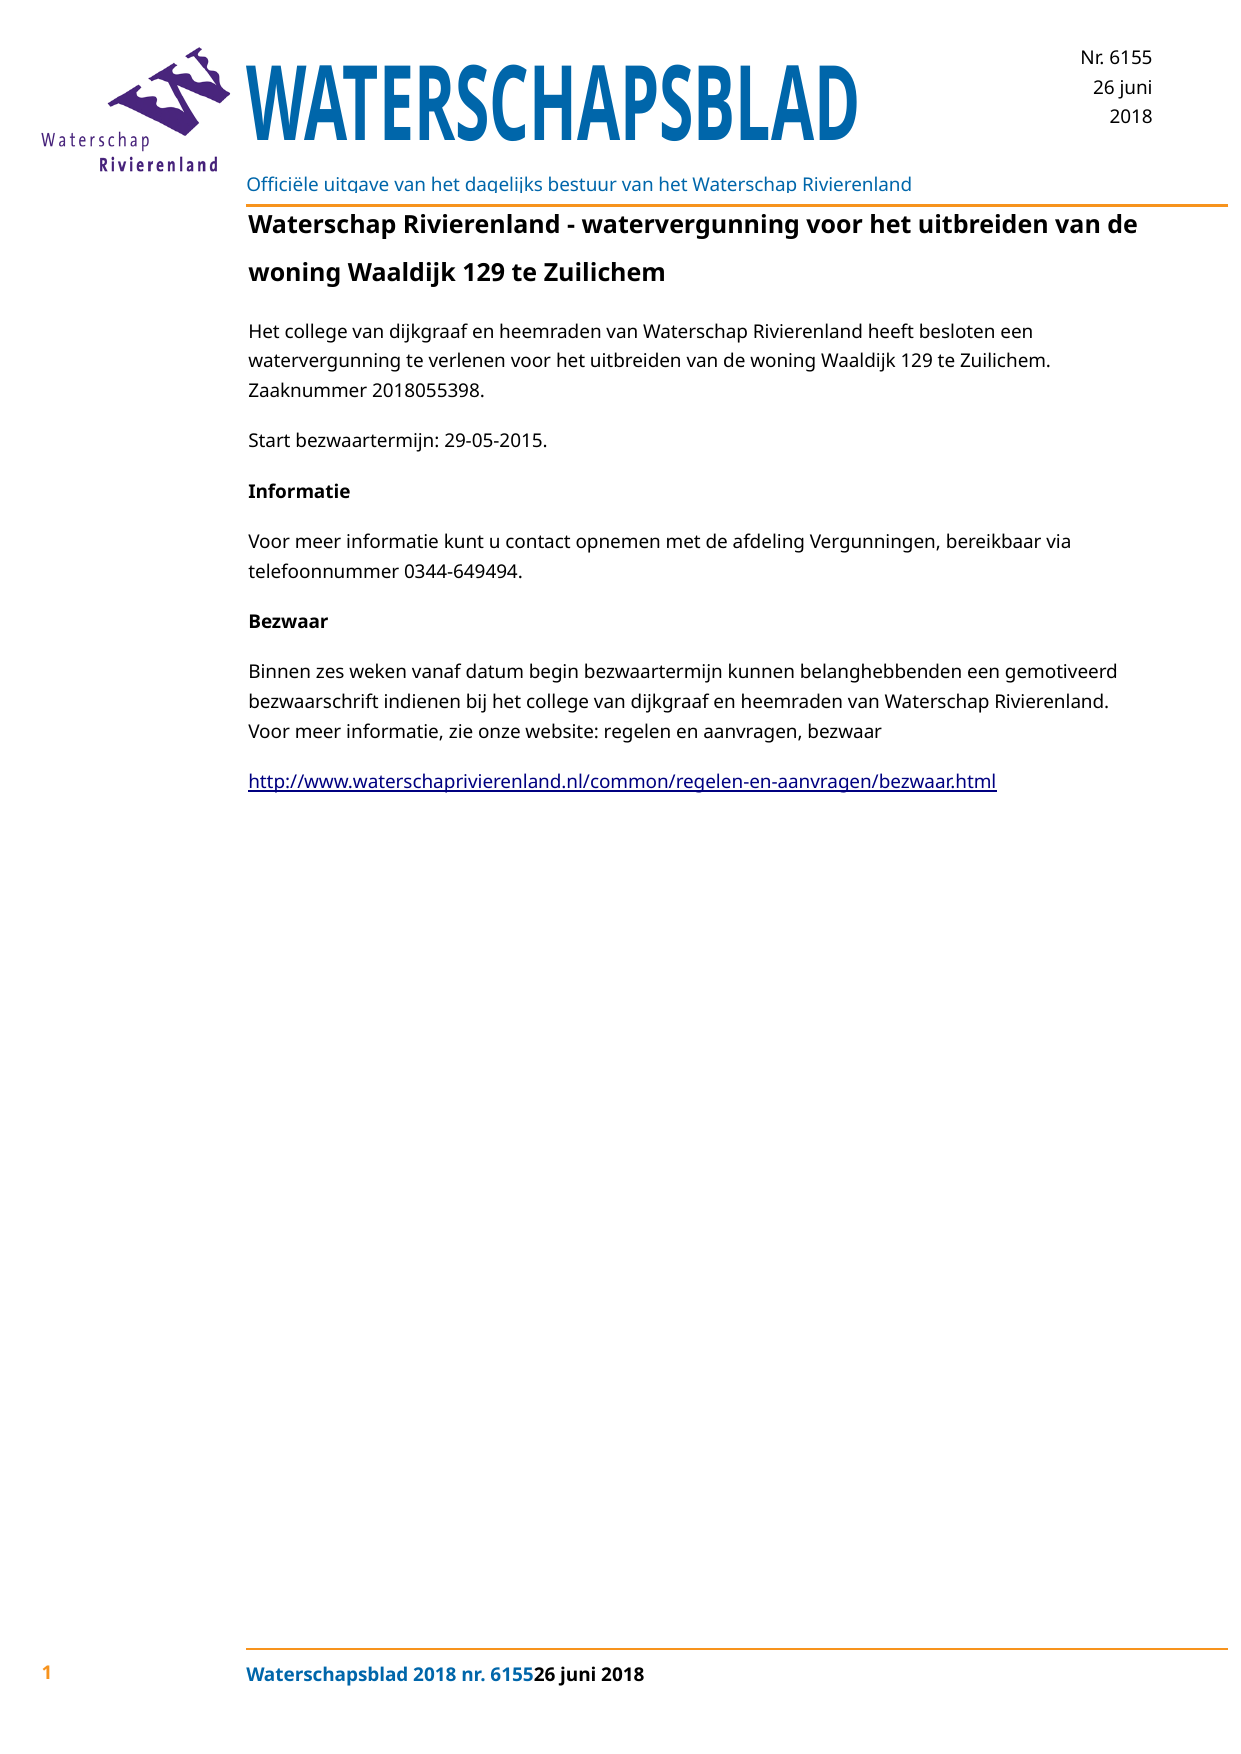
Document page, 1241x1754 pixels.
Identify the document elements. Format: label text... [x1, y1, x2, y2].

text Informatie [248, 478, 1152, 504]
text Binnen zes weken vanaf datum begin bezwaartermijn kunnen belanghebbenden een gemotiveerd bezwaarschrift indienen bij het college van dijkgraaf en heemraden van Waterschap Rivierenland. Voor meer informatie, zie onze website: regelen en aanvragen, bezwaar [248, 659, 1152, 744]
text Voor meer informatie kunt u contact opnemen met de afdeling Vergunningen, bereikbaar via telefoonnummer 0344-649494. [248, 528, 1152, 584]
text Het college van dijkgraaf en heemraden van Waterschap Rivierenland heeft besloten een watervergunning te verlenen voor het uitbreiden van de woning Waaldijk 129 te Zuilichem. Zaaknummer 2018055398. [248, 318, 1152, 403]
text Waterschap Rivierenland - watervergunning voor het uitbreiden van de woning Waaldijk 129 te Zuilichem [248, 207, 1152, 288]
text Bezwaar [248, 608, 1152, 634]
text http://www.waterschaprivierenland.nl/common/regelen-en-aanvragen/bezwaar.html [248, 768, 1152, 794]
text Start bezwaartermijn: 29-05-2015. [248, 427, 1152, 453]
picture [41, 47, 231, 172]
